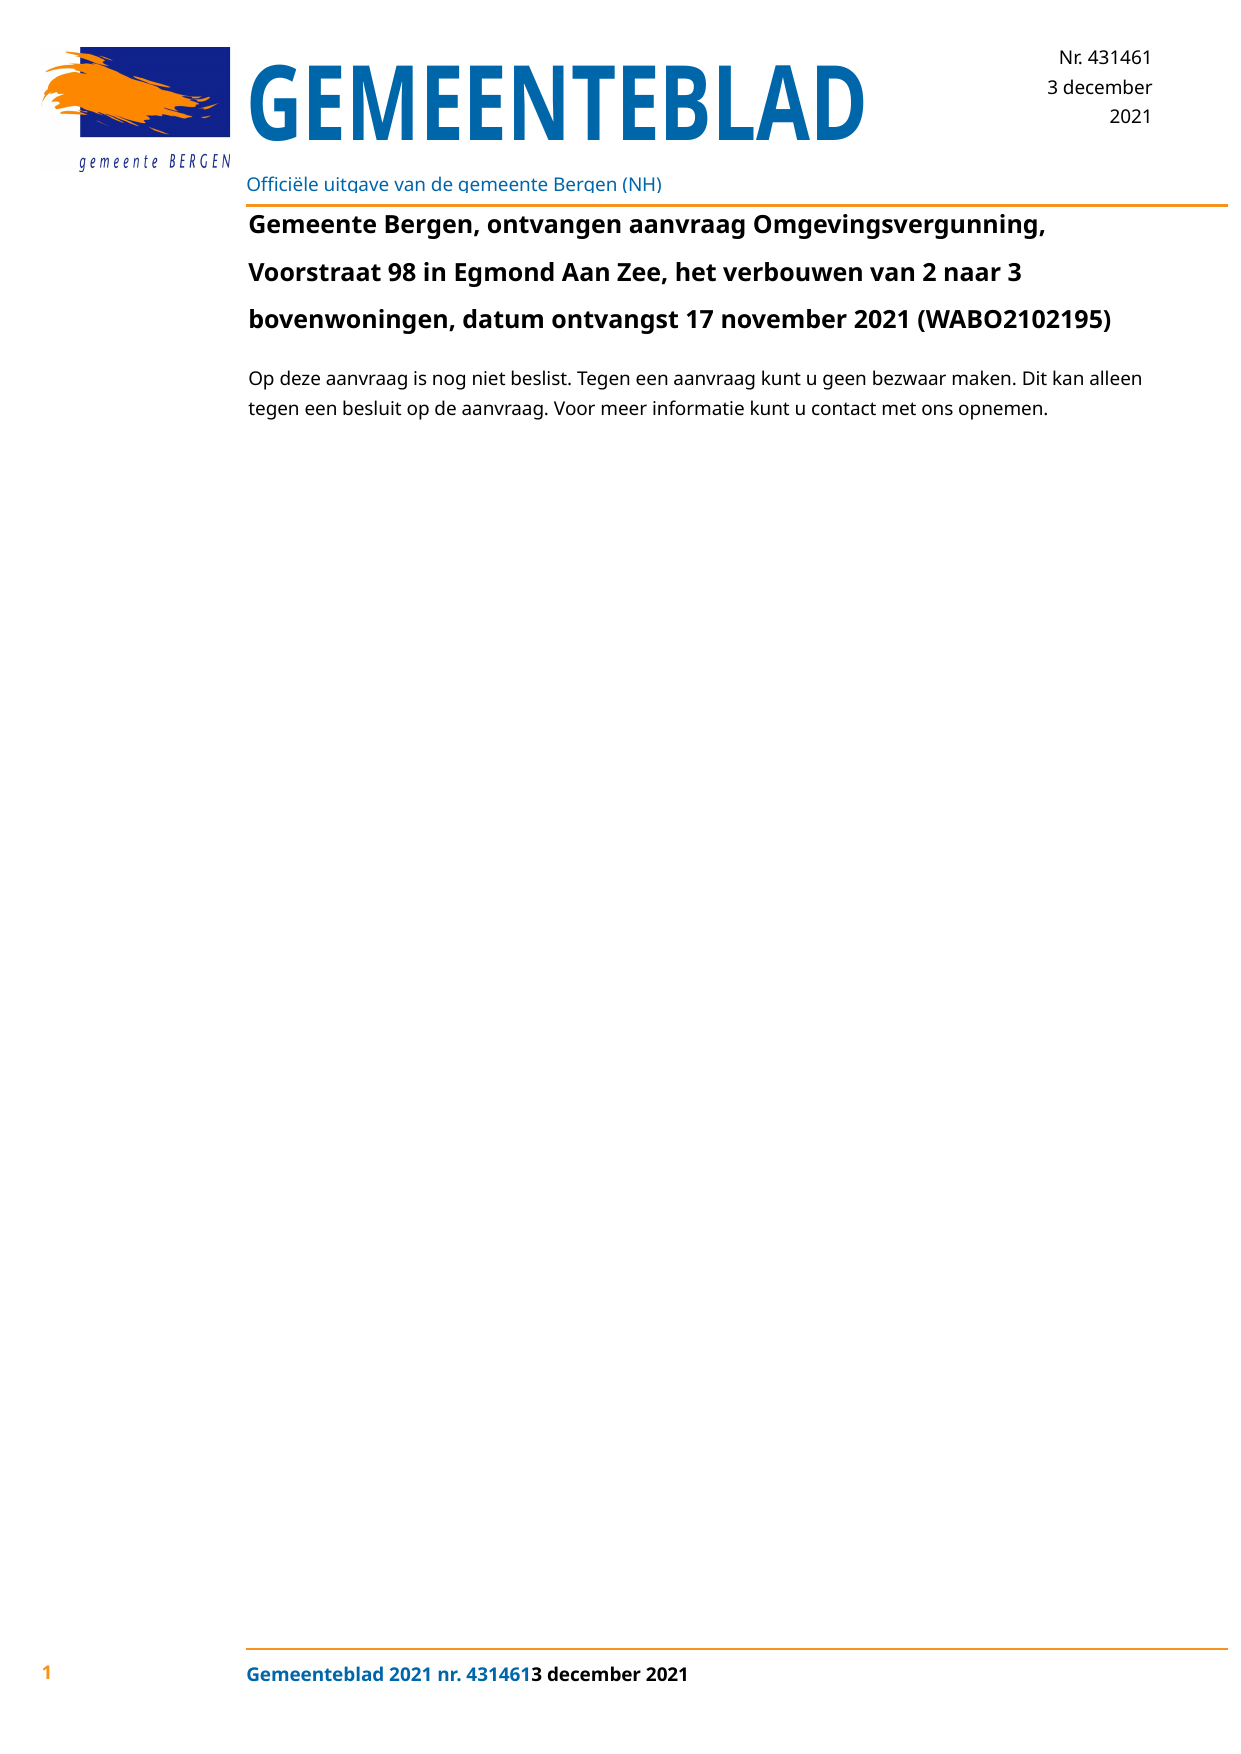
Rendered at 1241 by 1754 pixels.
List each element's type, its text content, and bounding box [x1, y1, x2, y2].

text Gemeente Bergen, ontvangen aanvraag Omgevingsvergunning, Voorstraat 98 in Egmond Aan Zee, het verbouwen van 2 naar 3 bovenwoningen, datum ontvangst 17 november 2021 (WABO2102195) [248, 207, 1152, 336]
text Op deze aanvraag is nog niet beslist. Tegen een aanvraag kunt u geen bezwaar maken. Dit kan alleen tegen een besluit op de aanvraag. Voor meer informatie kunt u contact met ons opnemen. [248, 366, 1152, 421]
picture [41, 47, 231, 172]
